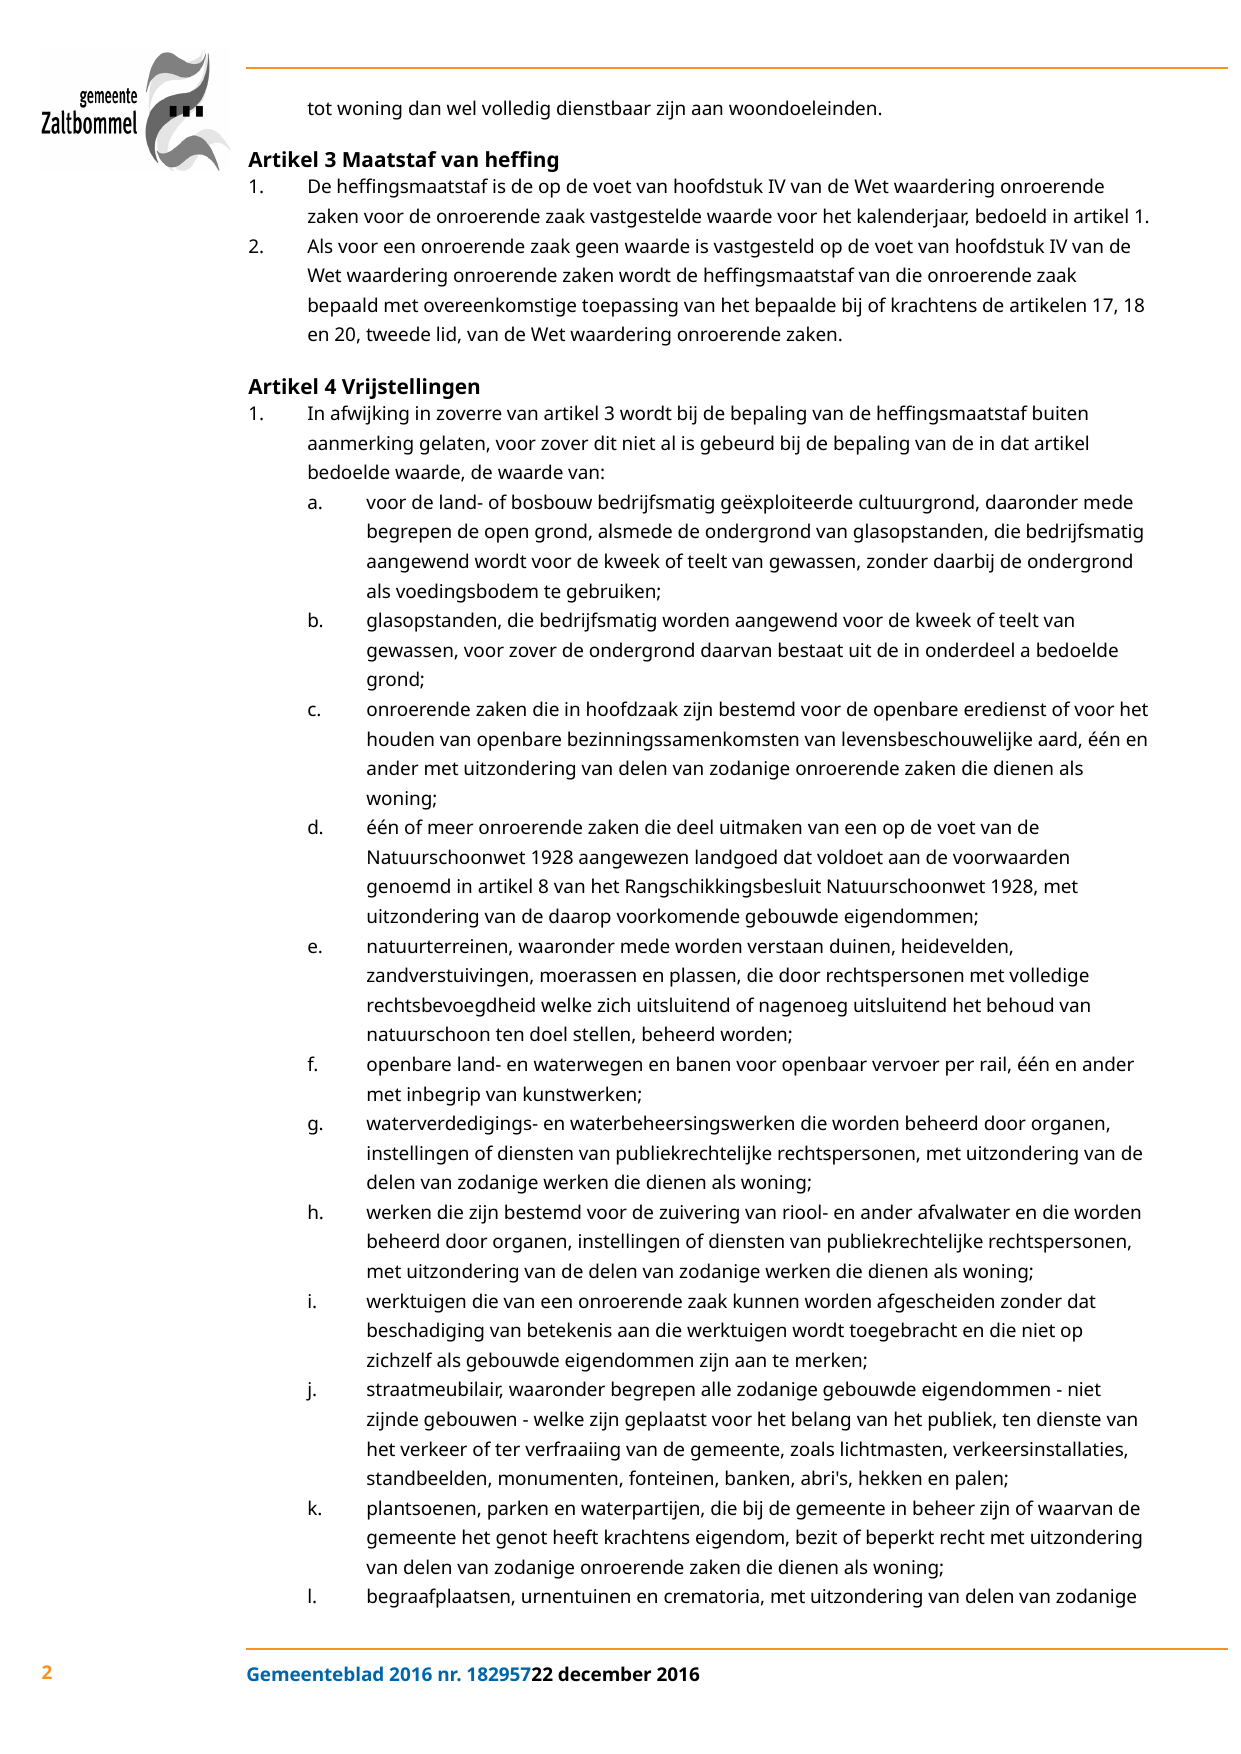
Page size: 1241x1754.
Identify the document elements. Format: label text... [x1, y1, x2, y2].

list De heffingsmaatstaf is de op de voet van hoofdstuk IV van de Wet waardering onroerende zaken voor de onroerende zaak vastgestelde waarde voor het kalenderjaar, bedoeld in artikel 1. [248, 174, 1152, 229]
list voor de land- of bosbouw bedrijfsmatig geëxploiteerde cultuurgrond, daaronder mede begrepen de open grond, alsmede de ondergrond van glasopstanden, die bedrijfsmatig aangewend wordt voor de kweek of teelt van gewassen, zonder daarbij de ondergrond als voedingsbodem te gebruiken; [307, 489, 1152, 604]
text Artikel 4 Vrijstellingen [248, 372, 1152, 400]
picture [41, 47, 231, 172]
list tot woning dan wel volledig dienstbaar zijn aan woondoeleinden. [248, 95, 1152, 121]
list Als voor een onroerende zaak geen waarde is vastgesteld op de voet van hoofdstuk IV van de Wet waardering onroerende zaken wordt de heffingsmaatstaf van die onroerende zaak bepaald met overeenkomstige toepassing van het bepaalde bij of krachtens de artikelen 17, 18 en 20, tweede lid, van de Wet waardering onroerende zaken. [248, 233, 1152, 347]
list waterverdedigings- en waterbeheersingswerken die worden beheerd door organen, instellingen of diensten van publiekrechtelijke rechtspersonen, met uitzondering van de delen van zodanige werken die dienen als woning; [307, 1110, 1152, 1195]
list onroerende zaken die in hoofdzaak zijn bestemd voor de openbare eredienst of voor het houden van openbare bezinningssamenkomsten van levensbeschouwelijke aard, één en ander met uitzondering van delen van zodanige onroerende zaken die dienen als woning; [307, 696, 1152, 811]
list begraafplaatsen, urnentuinen en crematoria, met uitzondering van delen van zodanige [307, 1584, 1152, 1609]
list straatmeubilair, waaronder begrepen alle zodanige gebouwde eigendommen - niet zijnde gebouwen - welke zijn geplaatst voor het belang van het publiek, ten dienste van het verkeer of ter verfraaiing van de gemeente, zoals lichtmasten, verkeersinstallaties, standbeelden, monumenten, fonteinen, banken, abri's, hekken en palen; [307, 1377, 1152, 1491]
list openbare land- en waterwegen en banen voor openbaar vervoer per rail, één en ander met inbegrip van kunstwerken; [307, 1051, 1152, 1107]
list In afwijking in zoverre van artikel 3 wordt bij de bepaling van de heffingsmaatstaf buiten aanmerking gelaten, voor zover dit niet al is gebeurd bij de bepaling van de in dat artikel bedoelde waarde, de waarde van: [248, 400, 1152, 485]
list werken die zijn bestemd voor de zuivering van riool- en ander afvalwater en die worden beheerd door organen, instellingen of diensten van publiekrechtelijke rechtspersonen, met uitzondering van de delen van zodanige werken die dienen als woning; [307, 1199, 1152, 1284]
list glasopstanden, die bedrijfsmatig worden aangewend voor de kweek of teelt van gewassen, voor zover de ondergrond daarvan bestaat uit de in onderdeel a bedoelde grond; [307, 607, 1152, 692]
list één of meer onroerende zaken die deel uitmaken van een op de voet van de Natuurschoonwet 1928 aangewezen landgoed dat voldoet aan de voorwaarden genoemd in artikel 8 van het Rangschikkingsbesluit Natuurschoonwet 1928, met uitzondering van de daarop voorkomende gebouwde eigendommen; [307, 814, 1152, 929]
list natuurterreinen, waaronder mede worden verstaan duinen, heidevelden, zandverstuivingen, moerassen en plassen, die door rechtspersonen met volledige rechtsbevoegdheid welke zich uitsluitend of nagenoeg uitsluitend het behoud van natuurschoon ten doel stellen, beheerd worden; [307, 933, 1152, 1047]
list werktuigen die van een onroerende zaak kunnen worden afgescheiden zonder dat beschadiging van betekenis aan die werktuigen wordt toegebracht en die niet op zichzelf als gebouwde eigendommen zijn aan te merken; [307, 1288, 1152, 1373]
text Artikel 3 Maatstaf van heffing [248, 145, 1152, 174]
list plantsoenen, parken en waterpartijen, die bij de gemeente in beheer zijn of waarvan de gemeente het genot heeft krachtens eigendom, bezit of beperkt recht met uitzondering van delen van zodanige onroerende zaken die dienen als woning; [307, 1495, 1152, 1580]
